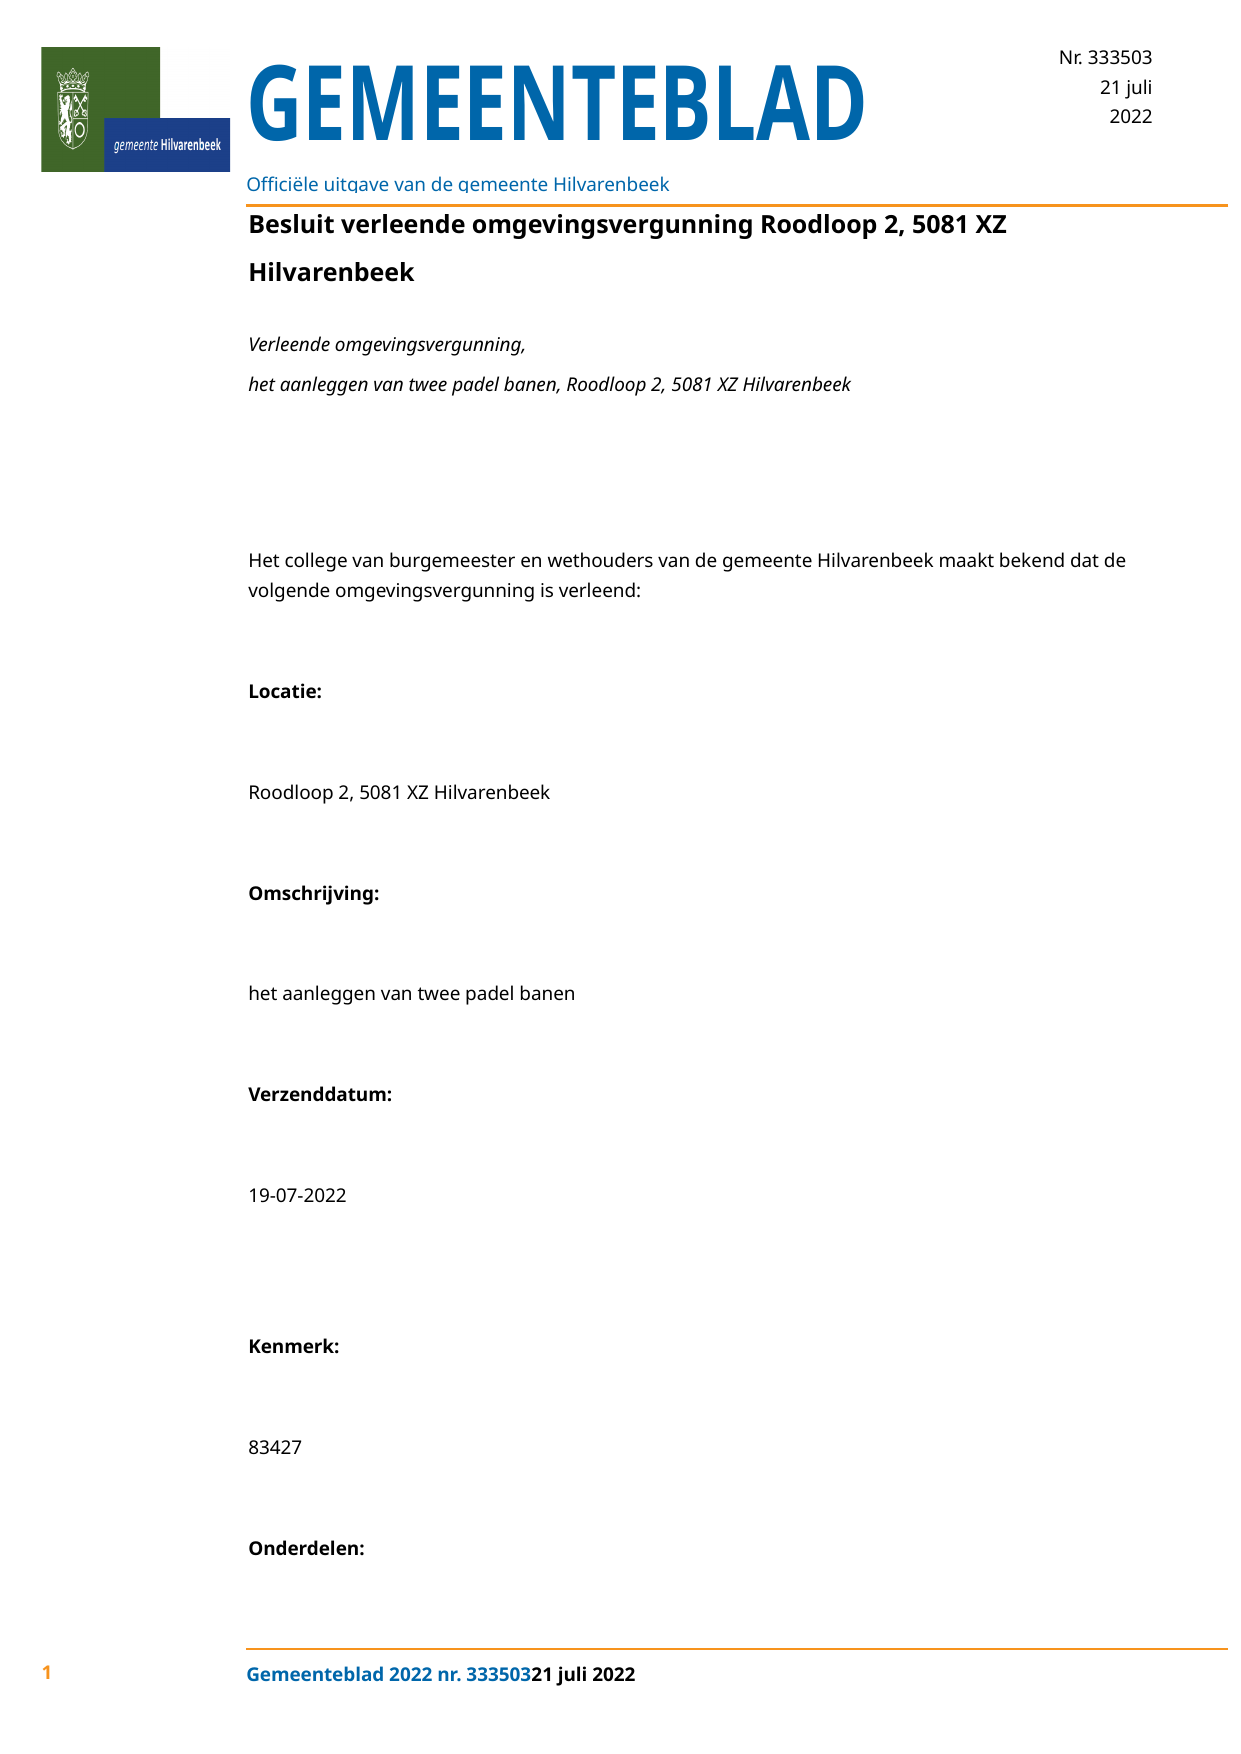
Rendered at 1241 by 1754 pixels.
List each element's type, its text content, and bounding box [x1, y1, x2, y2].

text Kenmerk: [248, 1333, 1152, 1359]
text Locatie: [248, 678, 1152, 704]
text Omschrijving: [248, 880, 1152, 906]
text Verleende omgevingsvergunning, [248, 331, 1152, 357]
picture [41, 47, 231, 172]
text 83427 [248, 1434, 1152, 1460]
text Het college van burgemeester en wethouders van de gemeente Hilvarenbeek maakt bekend dat de volgende omgevingsvergunning is verleend: [248, 548, 1152, 603]
text Onderdelen: [248, 1535, 1152, 1561]
text Roodloop 2, 5081 XZ Hilvarenbeek [248, 779, 1152, 805]
text het aanleggen van twee padel banen [248, 981, 1152, 1006]
text Verzenddatum: [248, 1081, 1152, 1107]
text 19-07-2022 [248, 1182, 1152, 1208]
text het aanleggen van twee padel banen, Roodloop 2, 5081 XZ Hilvarenbeek [248, 371, 1152, 396]
text Besluit verleende omgevingsvergunning Roodloop 2, 5081 XZ Hilvarenbeek [248, 207, 1152, 288]
